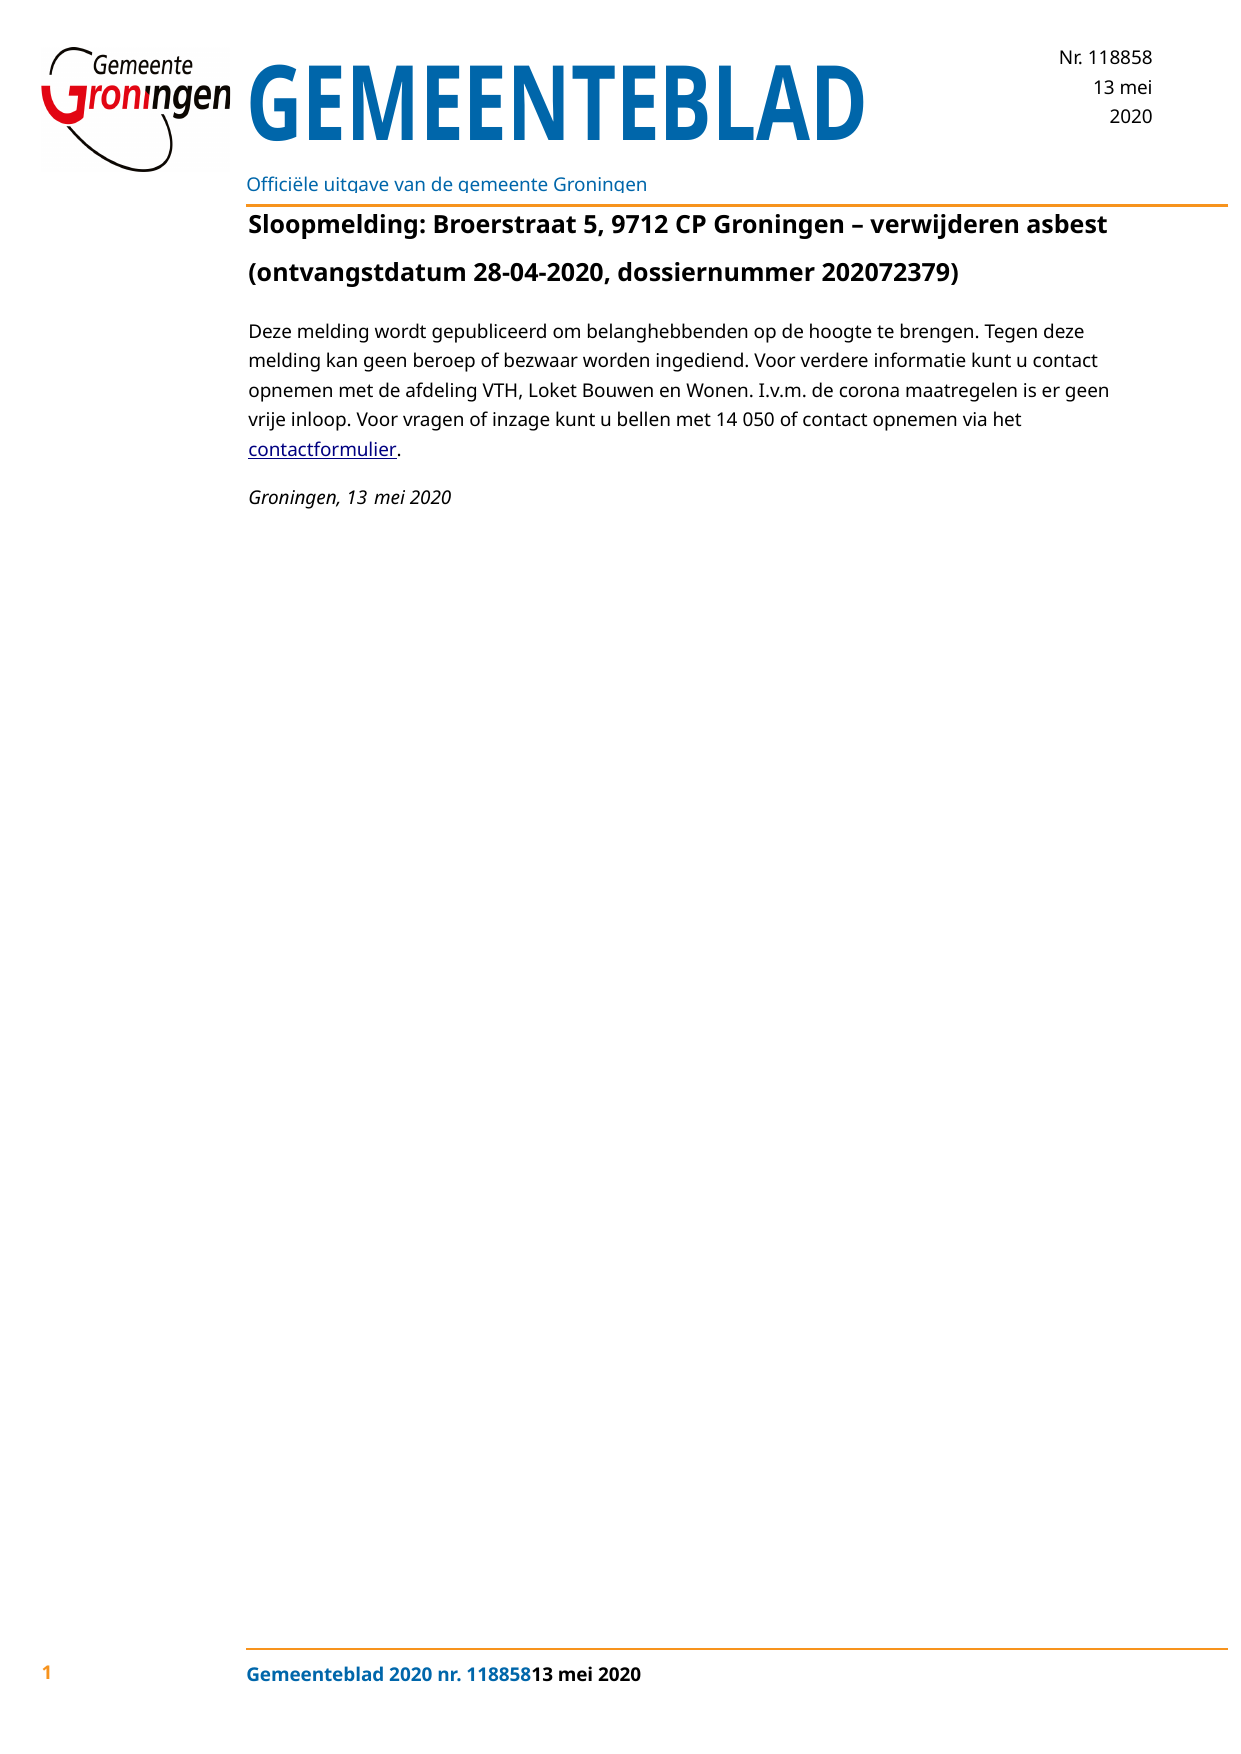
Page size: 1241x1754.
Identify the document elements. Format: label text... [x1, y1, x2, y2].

text Sloopmelding: Broerstraat 5, 9712 CP Groningen – verwijderen asbest (ontvangstdatum 28-04-2020, dossiernummer 202072379) [248, 207, 1152, 288]
text Deze melding wordt gepubliceerd om belanghebbenden op de hoogte te brengen. Tegen deze melding kan geen beroep of bezwaar worden ingediend. Voor verdere informatie kunt u contact opnemen met de afdeling VTH, Loket Bouwen en Wonen. I.v.m. de corona maatregelen is er geen vrije inloop. Voor vragen of inzage kunt u bellen met 14 050 of contact opnemen via het contactformulier. [248, 318, 1152, 462]
text Groningen, 13 mei 2020 [248, 484, 1152, 510]
picture [41, 47, 231, 172]
